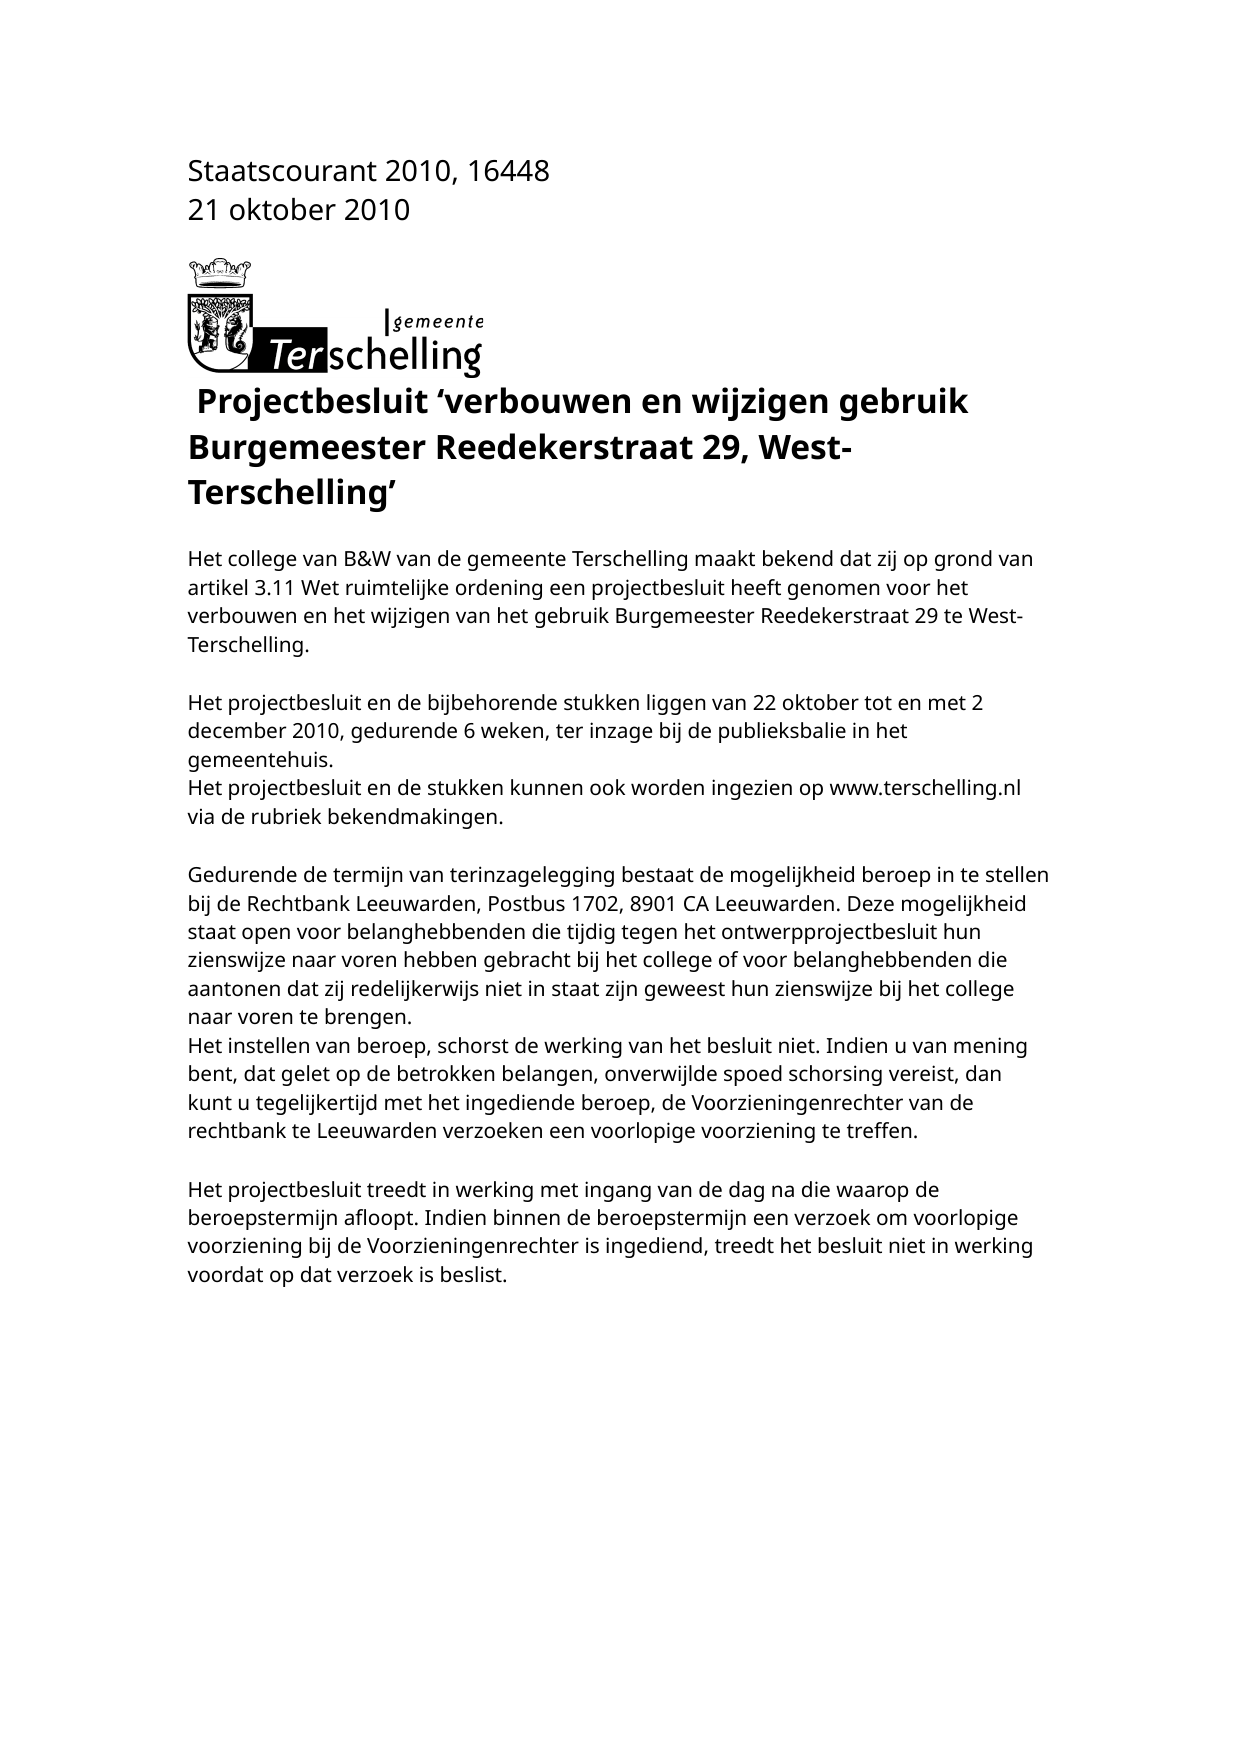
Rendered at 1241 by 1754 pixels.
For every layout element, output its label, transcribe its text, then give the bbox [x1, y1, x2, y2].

picture [187, 258, 484, 378]
subtitle Projectbesluit ‘verbouwen en wijzigen gebruik Burgemeester Reedekerstraat 29, West-Terschelling’ [187, 271, 1053, 514]
text Het instellen van beroep, schorst de werking van het besluit niet. Indien u van mening bent, dat gelet op de betrokken belangen, onverwijlde spoed schorsing vereist, dan kunt u tegelijkertijd met het ingediende beroep, de Voorzieningenrechter van de rechtbank te Leeuwarden verzoeken een voorlopige voorziening te treffen. [187, 1031, 1053, 1145]
text Staatscourant 2010, 16448 [187, 150, 1053, 190]
text 21 oktober 2010 [187, 190, 1053, 229]
text Het projectbesluit treedt in werking met ingang van de dag na die waarop de beroepstermijn afloopt. Indien binnen de beroepstermijn een verzoek om voorlopige voorziening bij de Voorzieningenrechter is ingediend, treedt het besluit niet in werking voordat op dat verzoek is beslist. [187, 1175, 1053, 1288]
text Het college van B&W van de gemeente Terschelling maakt bekend dat zij op grond van artikel 3.11 Wet ruimtelijke ordening een projectbesluit heeft genomen voor het verbouwen en het wijzigen van het gebruik Burgemeester Reedekerstraat 29 te West-Terschelling. [187, 544, 1053, 658]
text Gedurende de termijn van terinzagelegging bestaat de mogelijkheid beroep in te stellen bij de Rechtbank Leeuwarden, Postbus 1702, 8901 CA Leeuwarden. Deze mogelijkheid staat open voor belanghebbenden die tijdig tegen het ontwerpprojectbesluit hun zienswijze naar voren hebben gebracht bij het college of voor belanghebbenden die aantonen dat zij redelijkerwijs niet in staat zijn geweest hun zienswijze bij het college naar voren te brengen. [187, 860, 1053, 1031]
text Het projectbesluit en de bijbehorende stukken liggen van 22 oktober tot en met 2 december 2010, gedurende 6 weken, ter inzage bij de publieksbalie in het gemeentehuis. [187, 688, 1053, 773]
text Het projectbesluit en de stukken kunnen ook worden ingezien op www.terschelling.nl via de rubriek bekendmakingen. [187, 773, 1053, 830]
